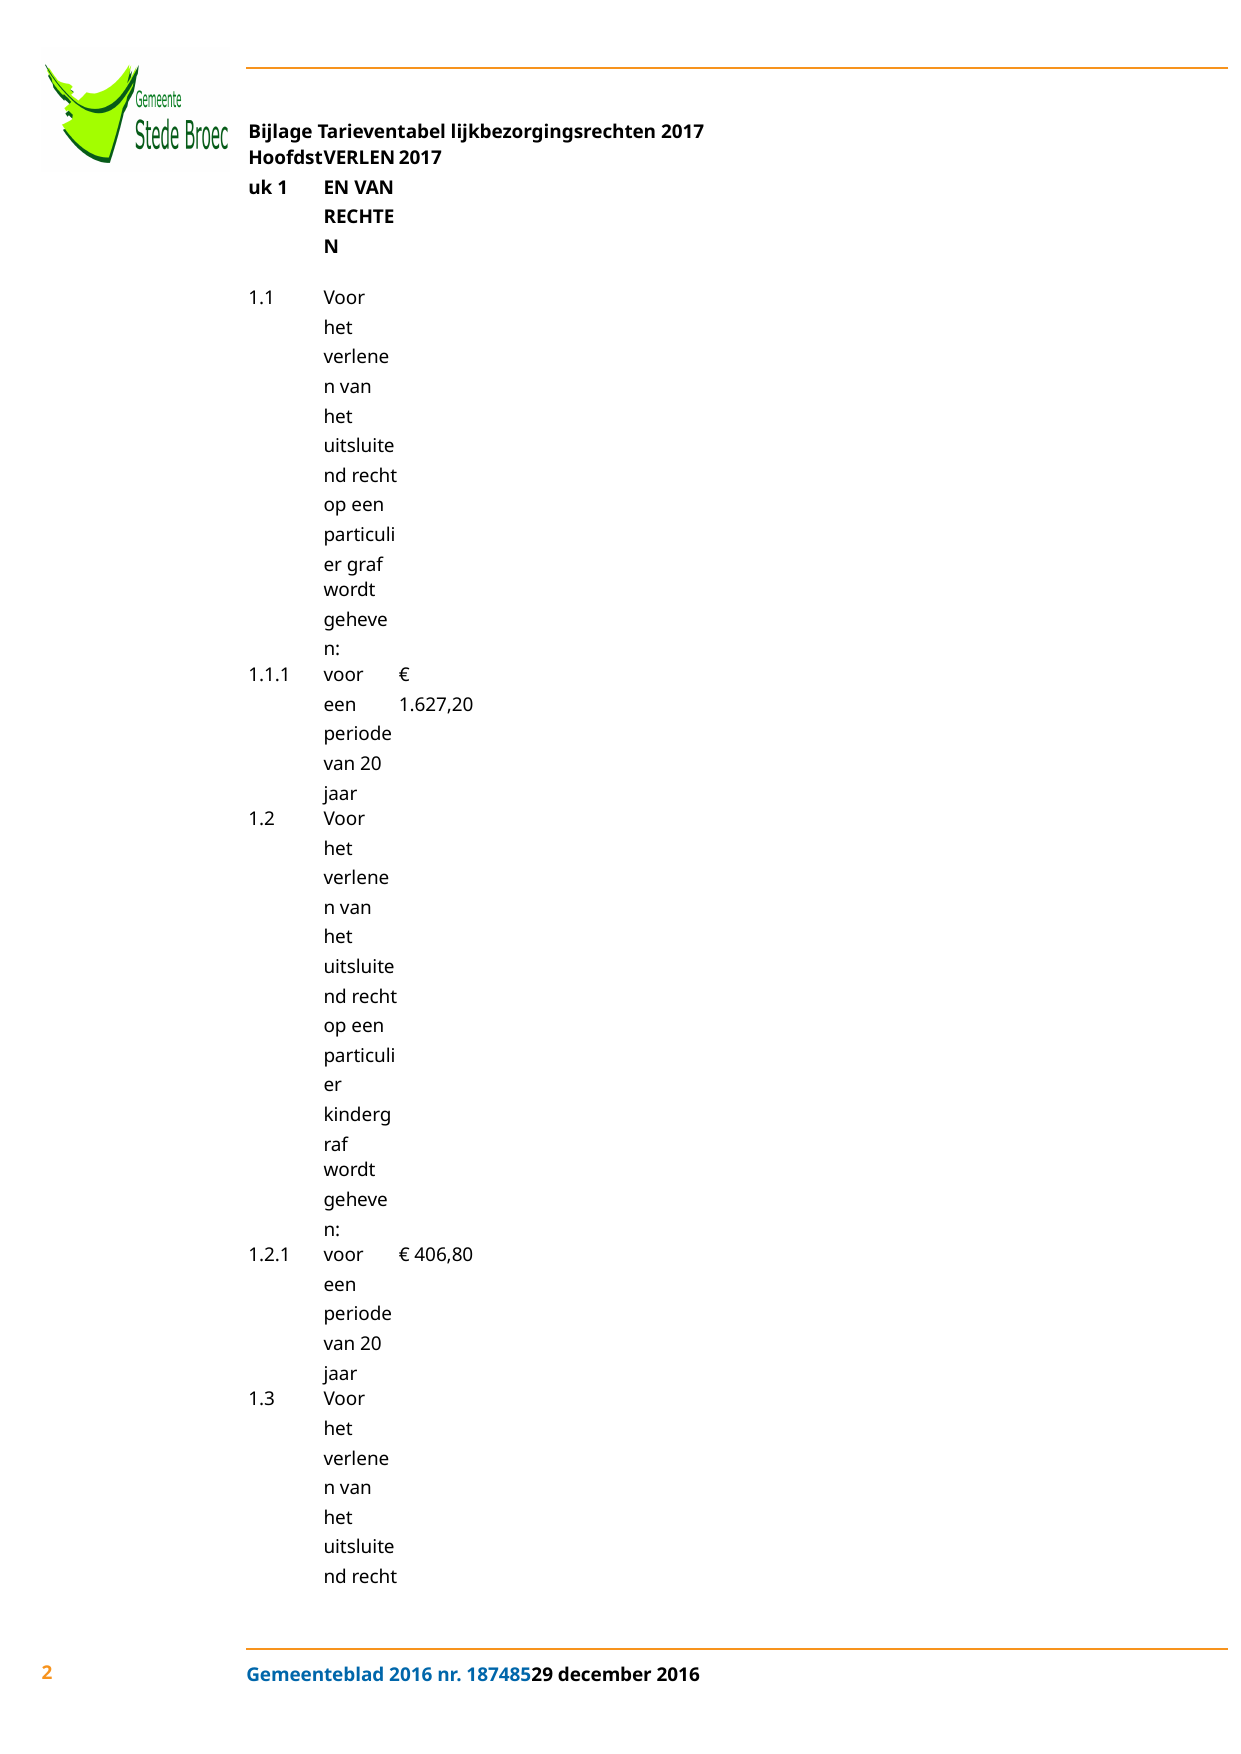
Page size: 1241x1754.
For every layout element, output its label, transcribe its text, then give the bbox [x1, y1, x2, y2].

table_cell [474, 259, 549, 284]
table_cell [248, 259, 323, 284]
table_cell [474, 805, 549, 1157]
table_cell voor een periode van 20 jaar [323, 1241, 398, 1386]
table_cell [474, 285, 549, 576]
table_cell [474, 1386, 549, 1589]
table_cell [399, 285, 474, 576]
table_header Hoofdstuk 1 [248, 144, 323, 259]
table_cell Voor het verlenen van het uitsluitend recht op een particulier graf [323, 285, 398, 576]
table_header 2017 [399, 144, 474, 259]
table_cell [248, 576, 323, 661]
table_cell 1.1.1 [248, 661, 323, 805]
table_header [474, 144, 549, 259]
table_cell € 1.627,20 [399, 661, 474, 805]
picture [41, 47, 231, 172]
table_cell € 406,80 [399, 1241, 474, 1386]
table_cell wordt geheven: [323, 576, 398, 661]
table_cell 1.2 [248, 805, 323, 1157]
table_cell [399, 576, 474, 661]
table_cell [474, 1157, 549, 1241]
table_cell voor een periode van 20 jaar [323, 661, 398, 805]
table_cell [399, 1157, 474, 1241]
table_cell [399, 259, 474, 284]
table_cell 1.1 [248, 285, 323, 576]
table_cell [474, 661, 549, 805]
table_cell [399, 805, 474, 1157]
text Bijlage Tarieventabel lijkbezorgingsrechten 2017 [248, 116, 1152, 144]
table_cell 1.2.1 [248, 1241, 323, 1386]
table_cell 1.3 [248, 1386, 323, 1589]
table_cell [399, 1386, 474, 1589]
table_cell [474, 1241, 549, 1386]
table_cell [474, 576, 549, 661]
table_cell Voor het verlenen van het uitsluitend recht op een particulier kindergraf [323, 805, 398, 1157]
table_cell wordt geheven: [323, 1157, 398, 1241]
table_header VERLENEN VAN RECHTEN [323, 144, 398, 259]
table_cell [323, 259, 398, 284]
table_cell Voor het verlenen van het uitsluitend recht [323, 1386, 398, 1589]
table_cell [248, 1157, 323, 1241]
